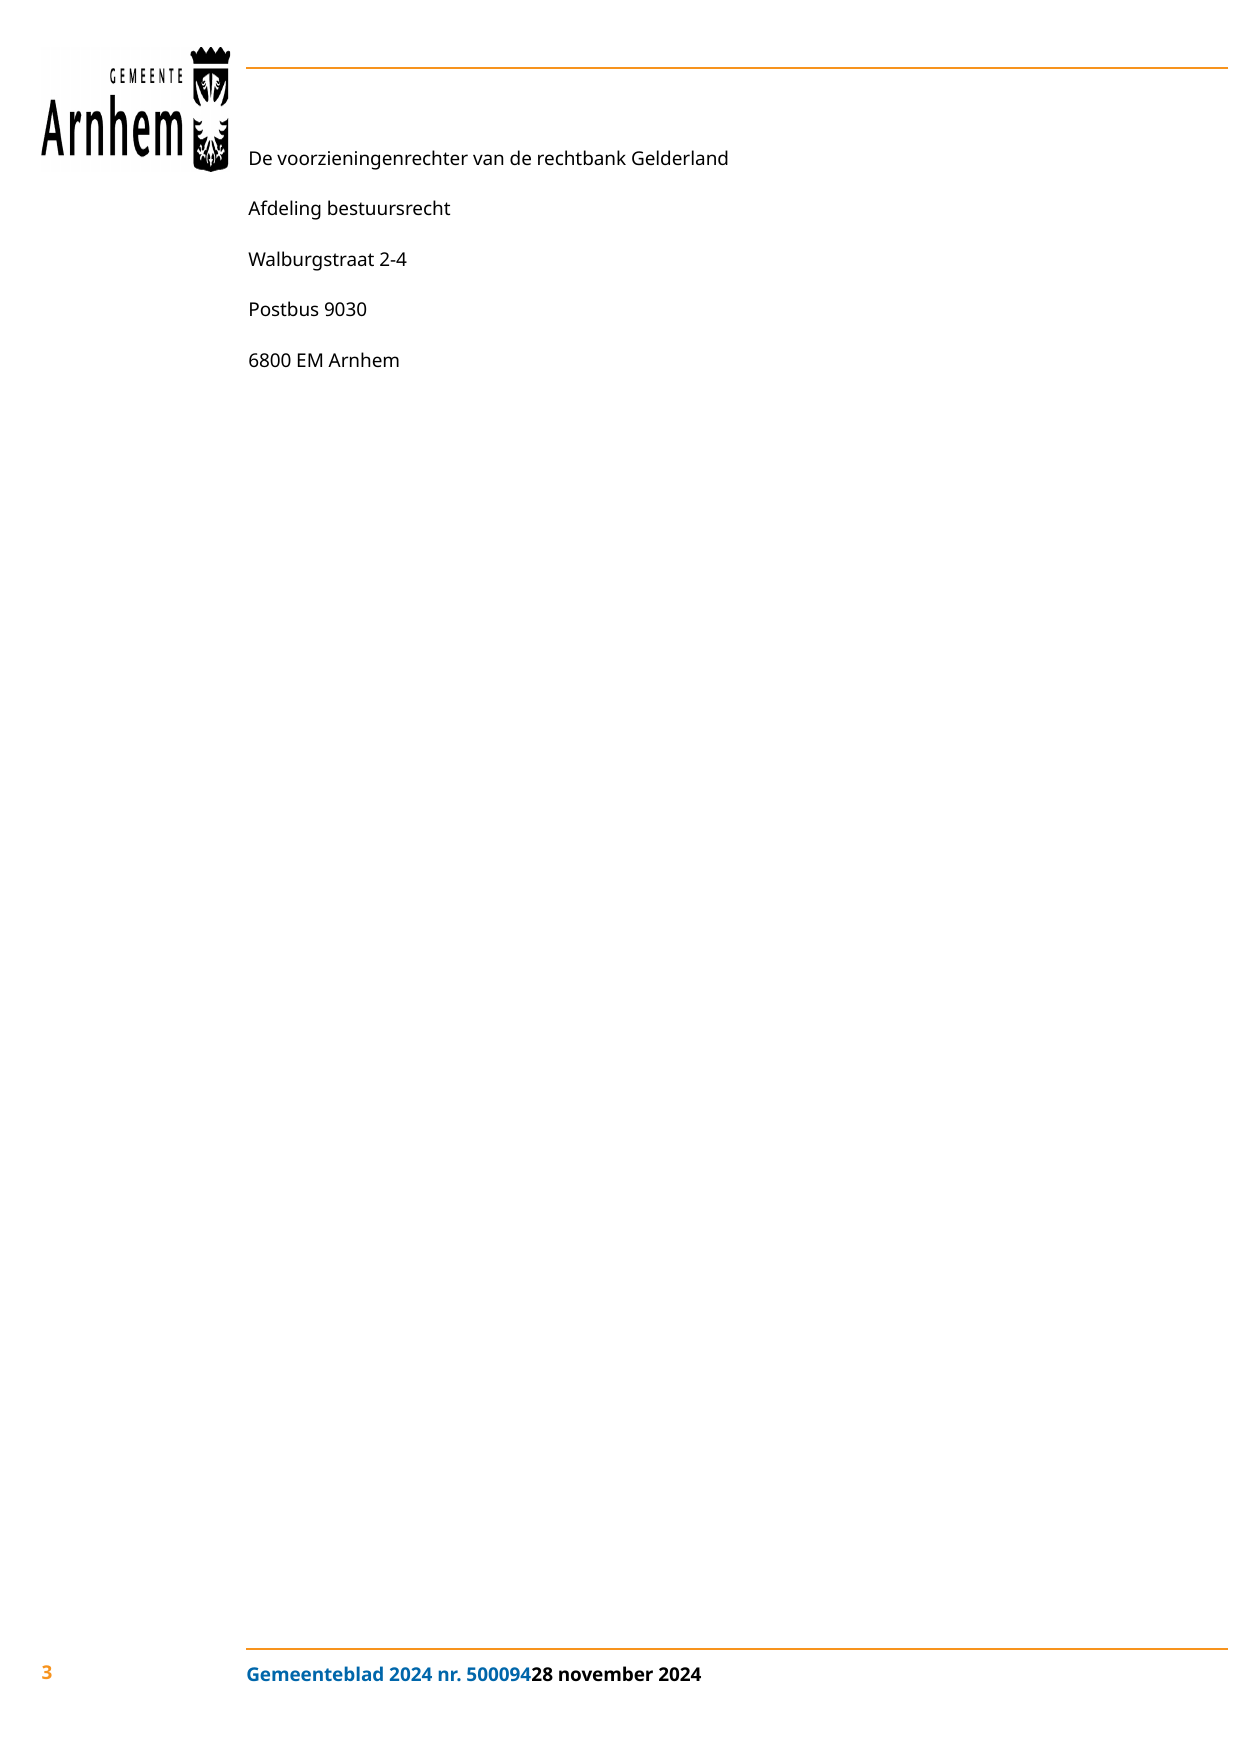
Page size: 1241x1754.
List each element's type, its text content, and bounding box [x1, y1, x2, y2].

text De voorzieningenrechter van de rechtbank Gelderland [248, 145, 1152, 171]
picture [41, 47, 231, 172]
text 6800 EM Arnhem [248, 347, 1152, 373]
text Afdeling bestuursrecht [248, 196, 1152, 221]
text Walburgstraat 2-4 [248, 246, 1152, 272]
text Postbus 9030 [248, 296, 1152, 322]
